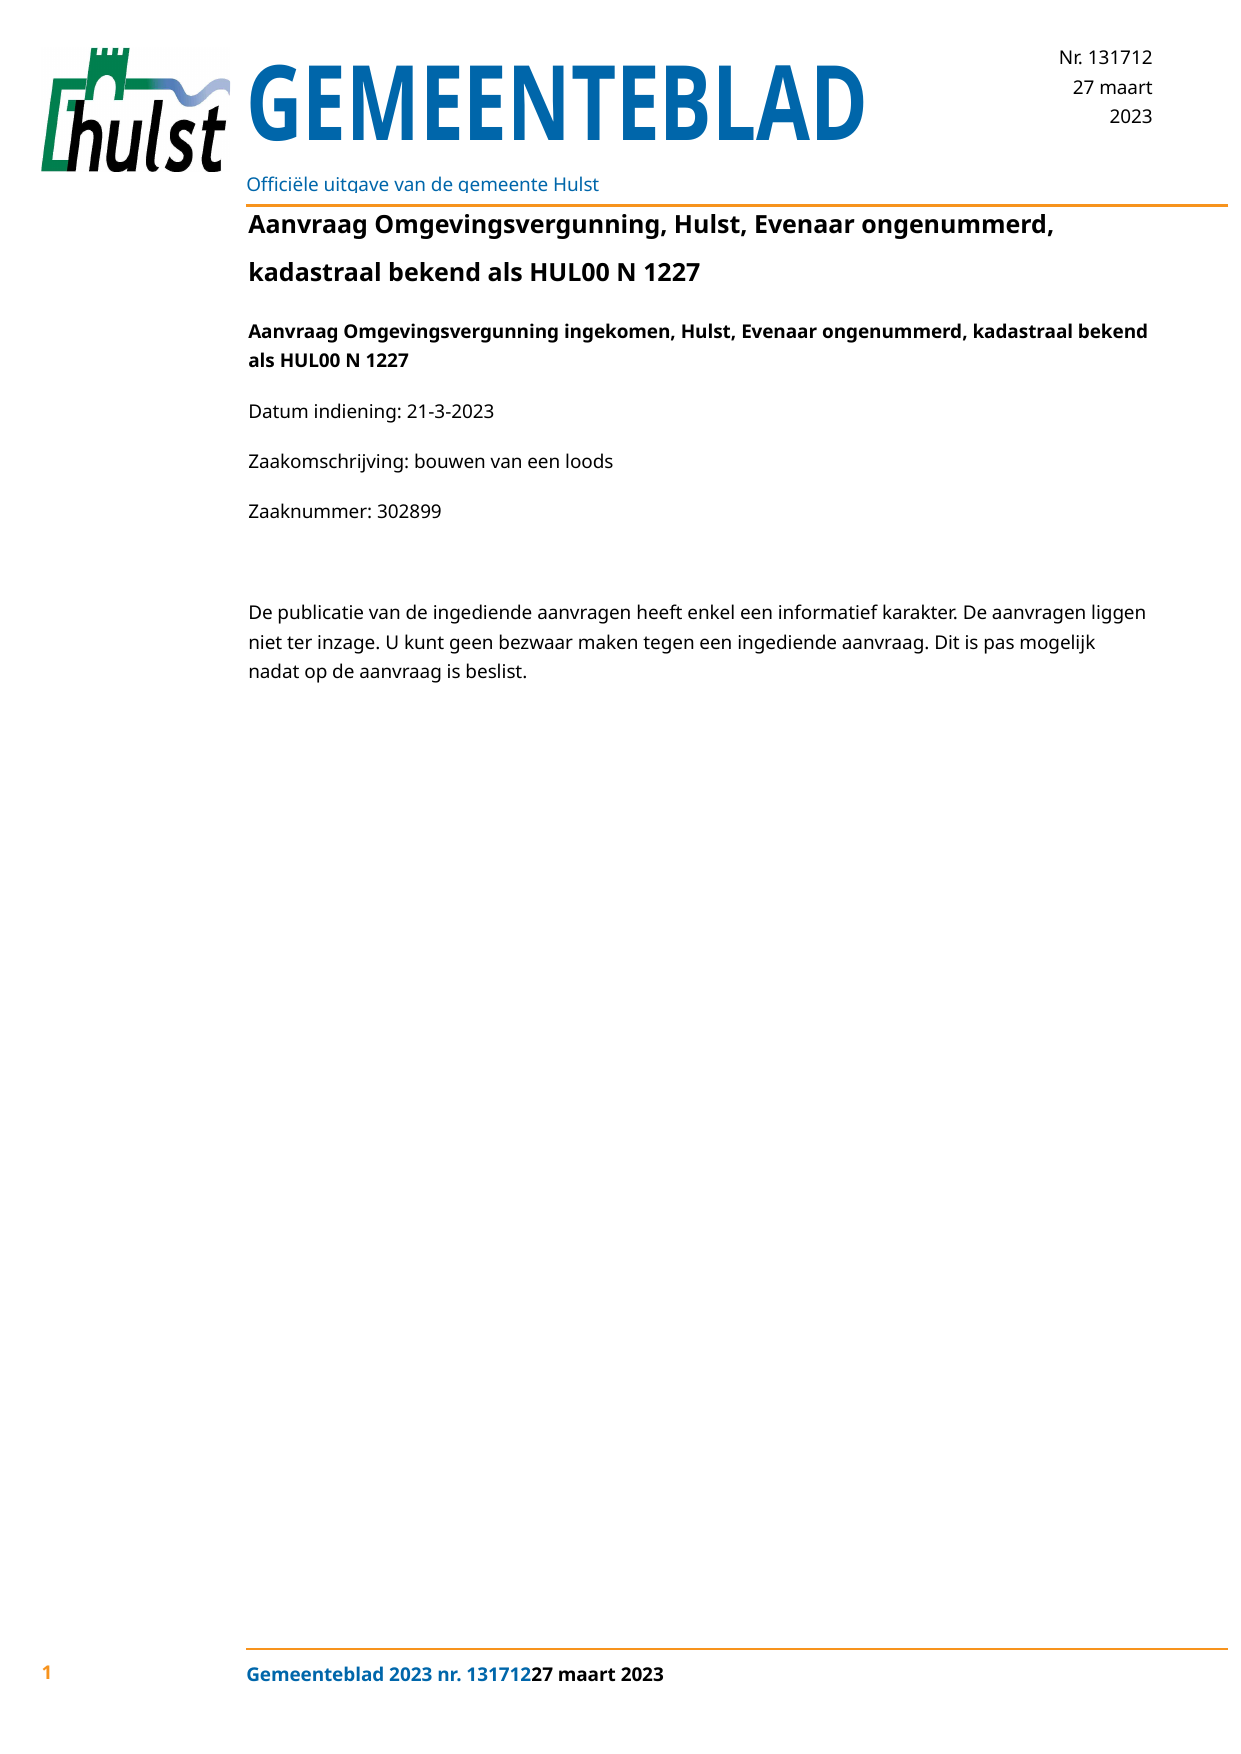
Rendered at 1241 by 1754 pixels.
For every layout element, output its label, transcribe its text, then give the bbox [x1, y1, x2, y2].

text De publicatie van de ingediende aanvragen heeft enkel een informatief karakter. De aanvragen liggen niet ter inzage. U kunt geen bezwaar maken tegen een ingediende aanvraag. Dit is pas mogelijk nadat op de aanvraag is beslist. [248, 599, 1152, 684]
text Datum indiening: 21-3-2023 [248, 398, 1152, 424]
text Aanvraag Omgevingsvergunning, Hulst, Evenaar ongenummerd, kadastraal bekend als HUL00 N 1227 [248, 207, 1152, 288]
picture [41, 47, 231, 172]
text Aanvraag Omgevingsvergunning ingekomen, Hulst, Evenaar ongenummerd, kadastraal bekend als HUL00 N 1227 [248, 318, 1152, 373]
text Zaaknummer: 302899 [248, 499, 1152, 524]
text Zaakomschrijving: bouwen van een loods [248, 448, 1152, 474]
